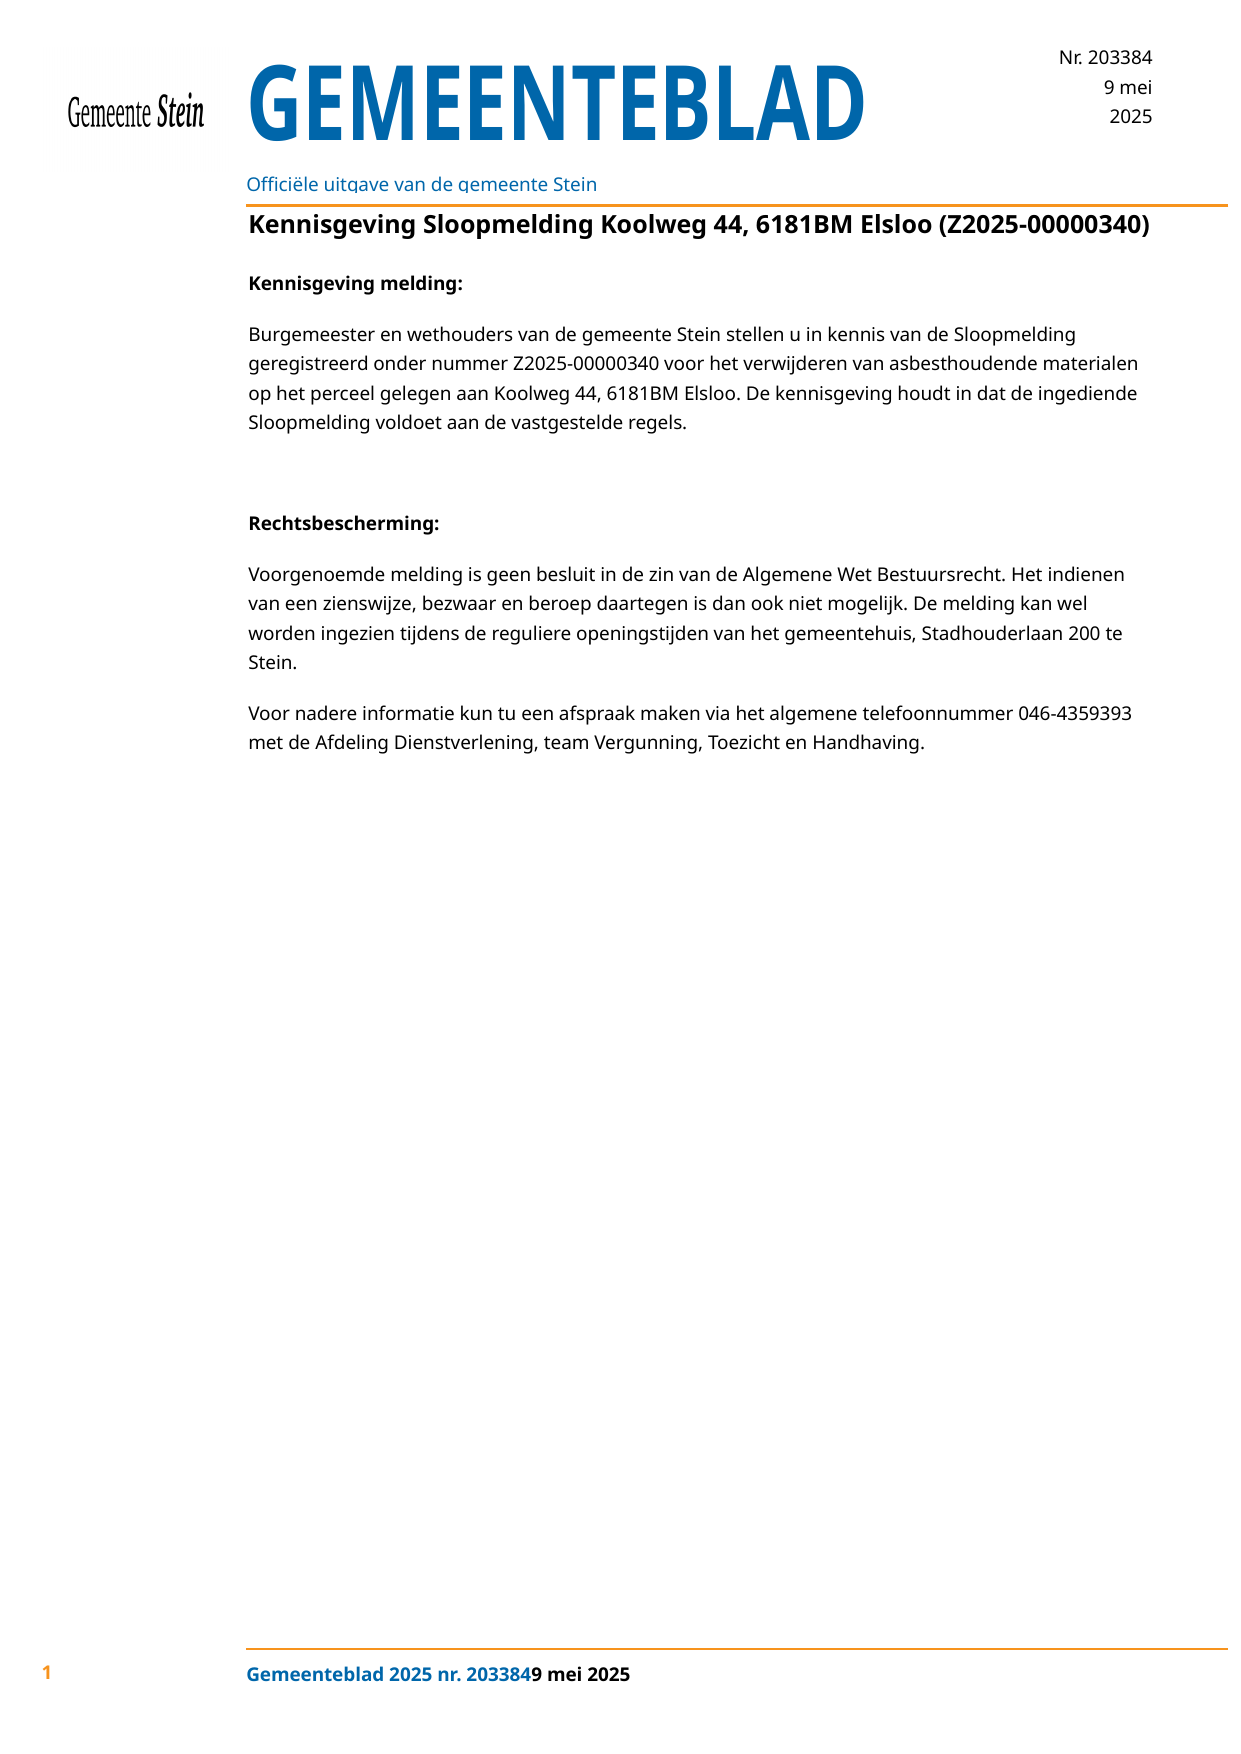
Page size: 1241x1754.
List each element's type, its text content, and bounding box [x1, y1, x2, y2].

text Burgemeester en wethouders van de gemeente Stein stellen u in kennis van de Sloopmelding geregistreerd onder nummer Z2025-00000340 voor het verwijderen van asbesthoudende materialen op het perceel gelegen aan Koolweg 44, 6181BM Elsloo. De kennisgeving houdt in dat de ingediende Sloopmelding voldoet aan de vastgestelde regels. [248, 321, 1152, 435]
text Voorgenoemde melding is geen besluit in de zin van de Algemene Wet Bestuursrecht. Het indienen van een zienswijze, bezwaar en beroep daartegen is dan ook niet mogelijk. De melding kan wel worden ingezien tijdens de reguliere openingstijden van het gemeentehuis, Stadhouderlaan 200 te Stein. [248, 561, 1152, 675]
text Kennisgeving melding: [248, 270, 1152, 296]
text Rechtsbescherming: [248, 510, 1152, 536]
text Voor nadere informatie kun tu een afspraak maken via het algemene telefoonnummer 046-4359393 met de Afdeling Dienstverlening, team Vergunning, Toezicht en Handhaving. [248, 700, 1152, 755]
picture [41, 47, 231, 172]
text Kennisgeving Sloopmelding Koolweg 44, 6181BM Elsloo (Z2025-00000340) [248, 207, 1152, 241]
